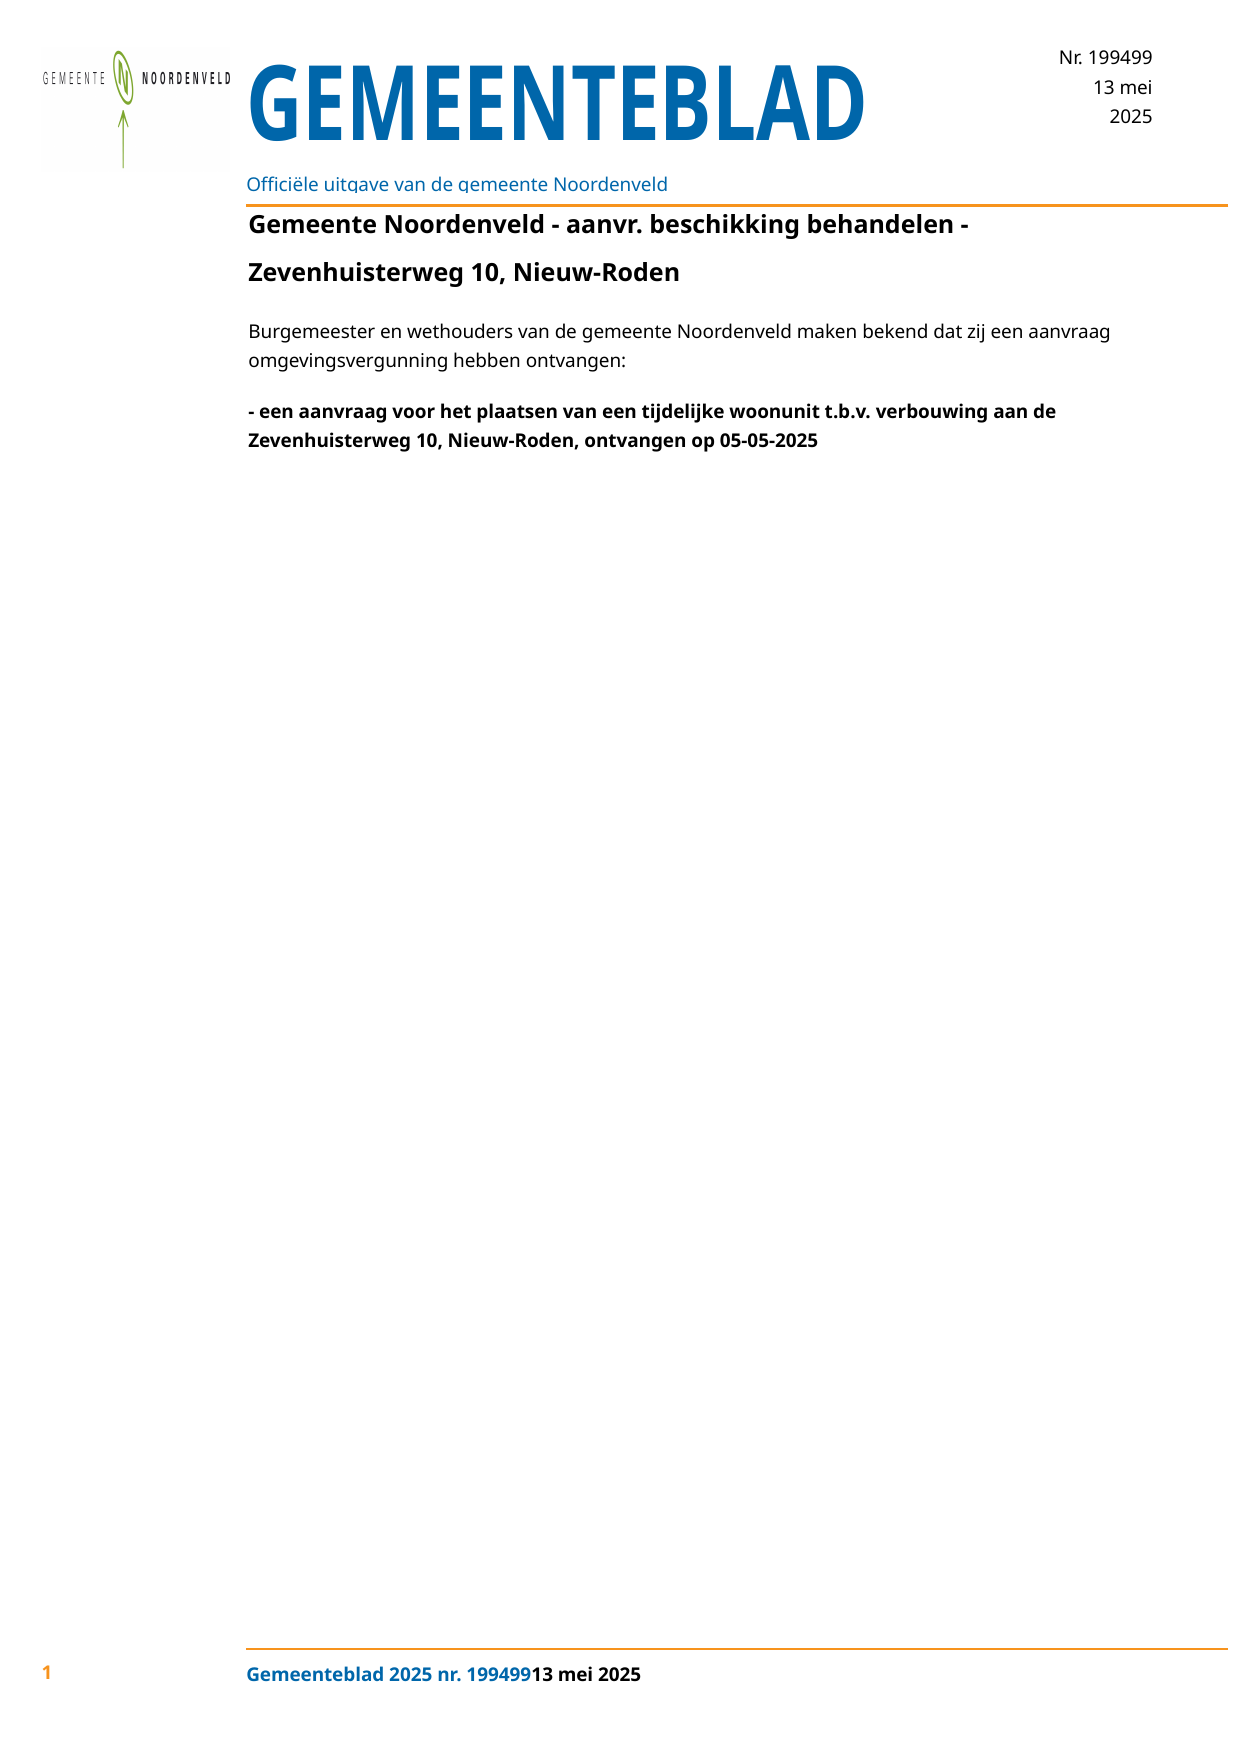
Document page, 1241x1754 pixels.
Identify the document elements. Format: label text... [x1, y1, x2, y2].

text - een aanvraag voor het plaatsen van een tijdelijke woonunit t.b.v. verbouwing aan de Zevenhuisterweg 10, Nieuw-Roden, ontvangen op 05-05-2025 [248, 398, 1152, 453]
text Gemeente Noordenveld - aanvr. beschikking behandelen - Zevenhuisterweg 10, Nieuw-Roden [248, 207, 1152, 288]
picture [41, 47, 231, 172]
text Burgemeester en wethouders van de gemeente Noordenveld maken bekend dat zij een aanvraag omgevingsvergunning hebben ontvangen: [248, 318, 1152, 373]
